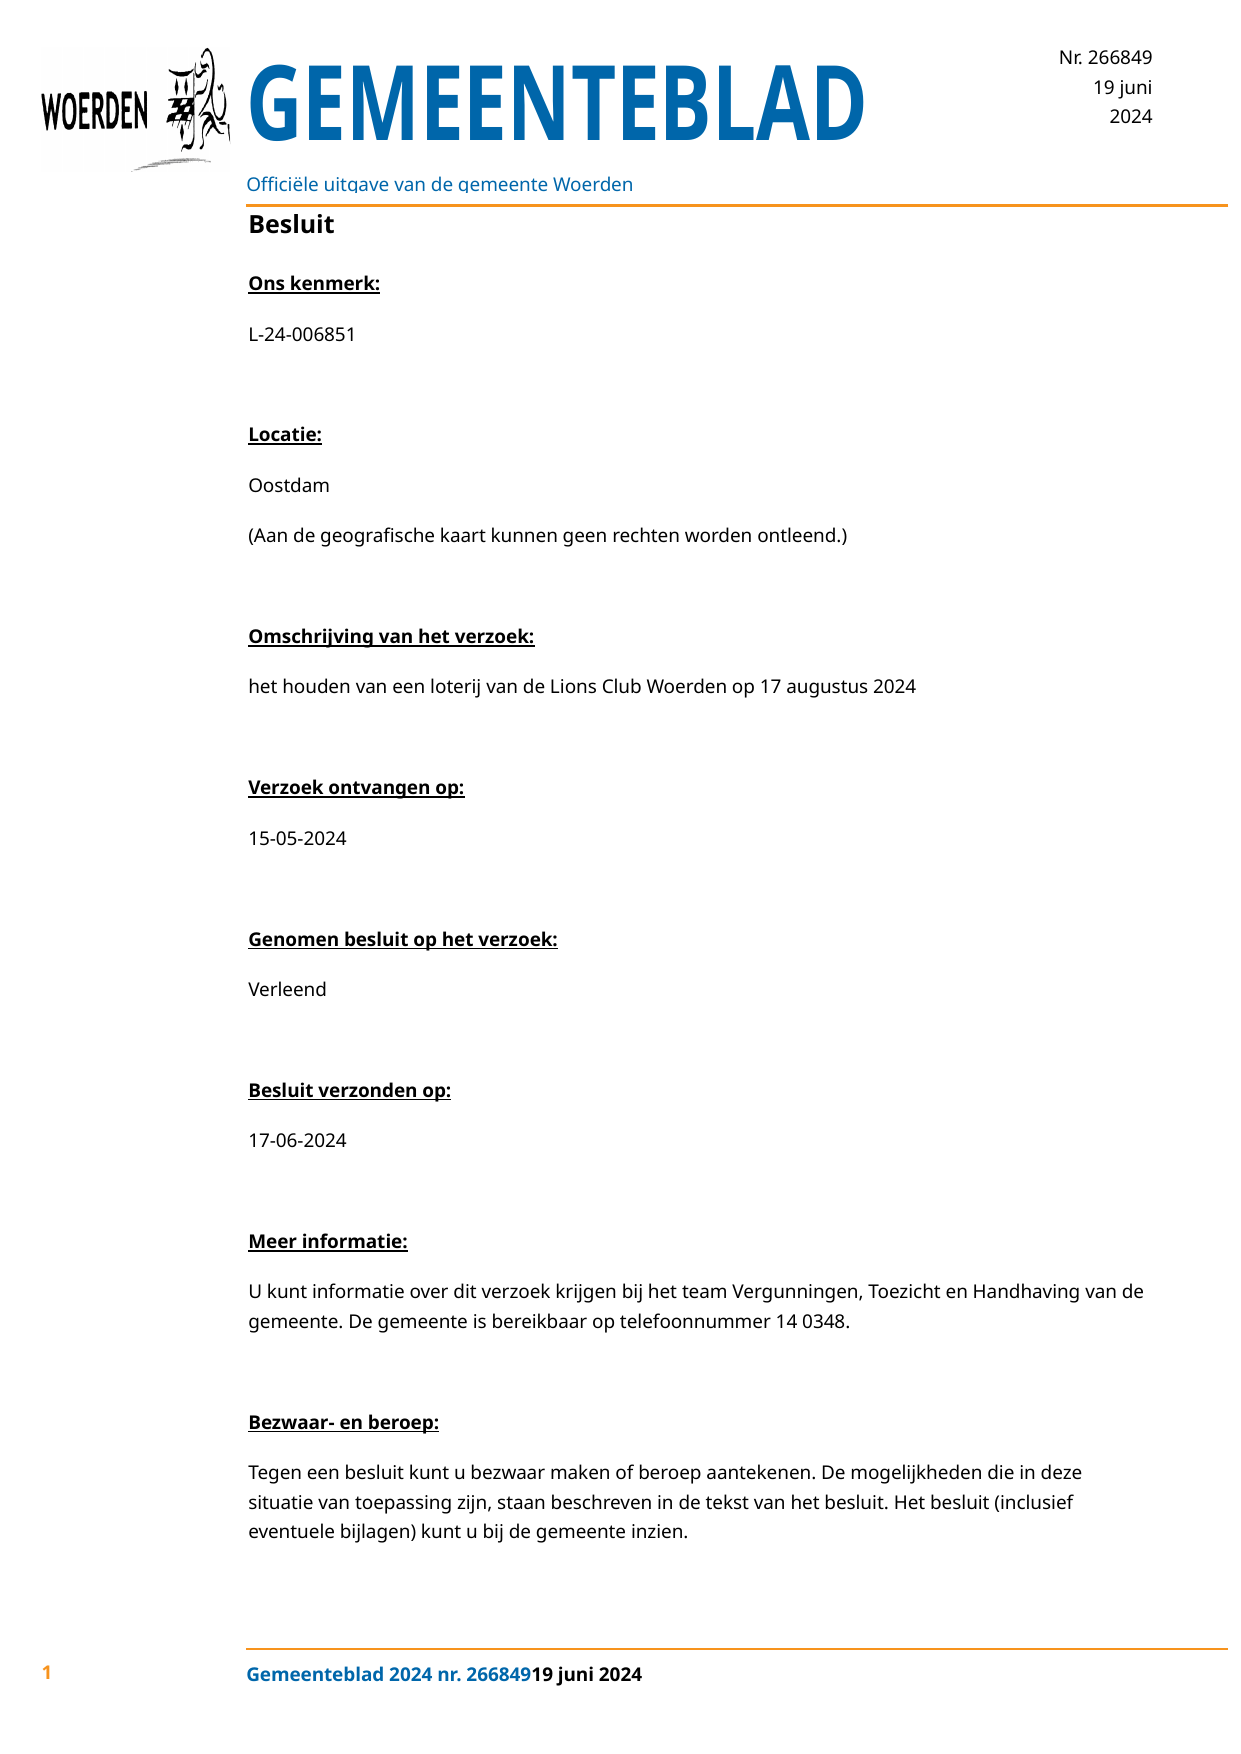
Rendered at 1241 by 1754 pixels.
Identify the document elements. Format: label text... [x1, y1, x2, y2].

text Besluit verzonden op: [248, 1077, 1152, 1103]
text Verleend [248, 976, 1152, 1002]
text U kunt informatie over dit verzoek krijgen bij het team Vergunningen, Toezicht en Handhaving van de gemeente. De gemeente is bereikbaar op telefoonnummer 14 0348. [248, 1279, 1152, 1334]
text Oostdam [248, 472, 1152, 498]
text Besluit [248, 207, 1152, 241]
text het houden van een loterij van de Lions Club Woerden op 17 augustus 2024 [248, 674, 1152, 699]
text Verzoek ontvangen op: [248, 774, 1152, 800]
picture [41, 47, 231, 172]
text L-24-006851 [248, 321, 1152, 346]
text Ons kenmerk: [248, 270, 1152, 296]
text Tegen een besluit kunt u bezwaar maken of beroep aantekenen. De mogelijkheden die in deze situatie van toepassing zijn, staan beschreven in de tekst van het besluit. Het besluit (inclusief eventuele bijlagen) kunt u bij de gemeente inzien. [248, 1459, 1152, 1544]
text Omschrijving van het verzoek: [248, 623, 1152, 649]
text 15-05-2024 [248, 825, 1152, 851]
text Genomen besluit op het verzoek: [248, 926, 1152, 951]
text (Aan de geografische kaart kunnen geen rechten worden ontleend.) [248, 522, 1152, 548]
text Locatie: [248, 422, 1152, 447]
text Bezwaar- en beroep: [248, 1409, 1152, 1435]
text 17-06-2024 [248, 1127, 1152, 1153]
text Meer informatie: [248, 1228, 1152, 1254]
